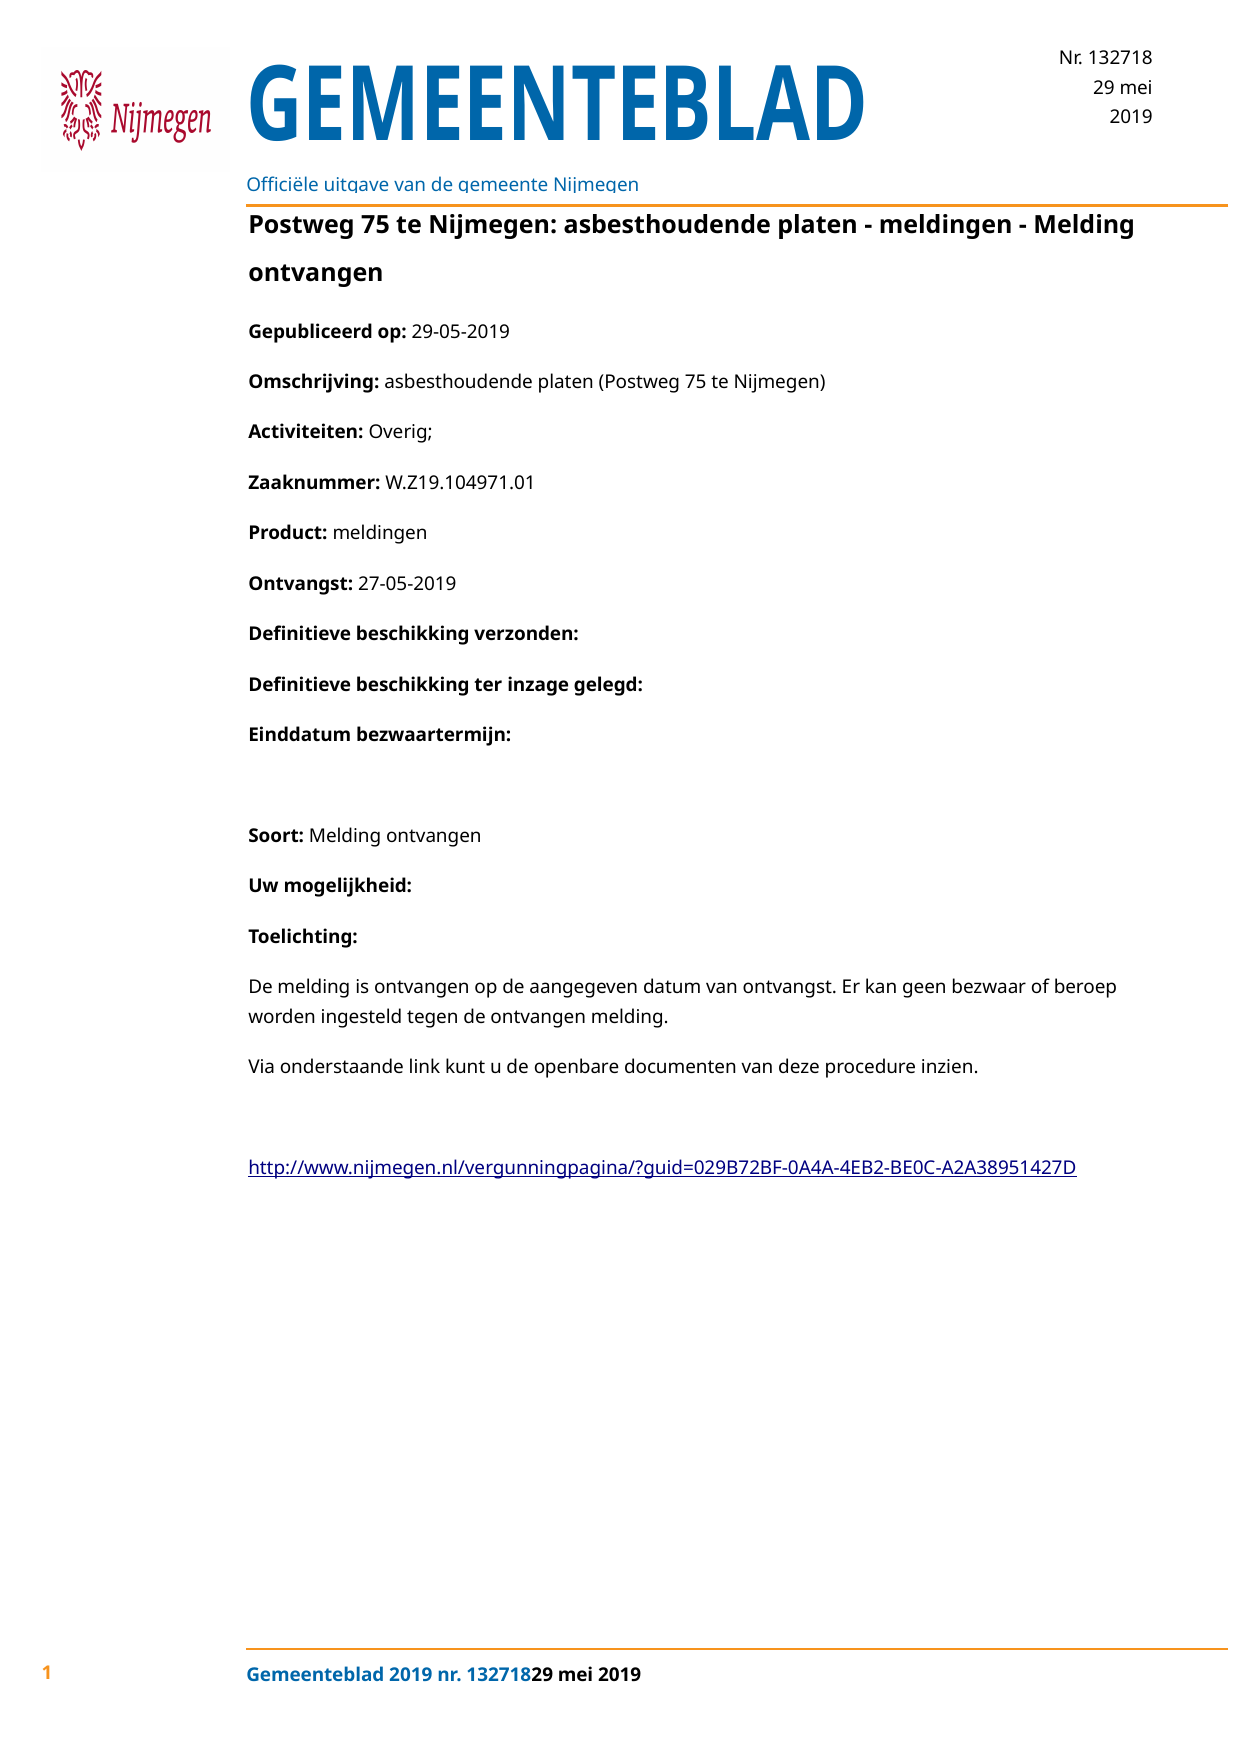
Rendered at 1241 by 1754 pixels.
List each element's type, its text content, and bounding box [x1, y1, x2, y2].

text Omschrijving: asbesthoudende platen (Postweg 75 te Nijmegen) [248, 368, 1152, 394]
text Toelichting: [248, 923, 1152, 949]
text Soort: Melding ontvangen [248, 822, 1152, 848]
text Gepubliceerd op: 29-05-2019 [248, 318, 1152, 344]
text Uw mogelijkheid: [248, 872, 1152, 898]
text Zaaknummer: W.Z19.104971.01 [248, 469, 1152, 495]
text Product: meldingen [248, 519, 1152, 545]
text http://www.nijmegen.nl/vergunningpagina/?guid=029B72BF-0A4A-4EB2-BE0C-A2A38951427D [248, 1154, 1152, 1180]
text Via onderstaande link kunt u de openbare documenten van deze procedure inzien. [248, 1053, 1152, 1079]
text Ontvangst: 27-05-2019 [248, 570, 1152, 596]
text Definitieve beschikking ter inzage gelegd: [248, 671, 1152, 697]
text Activiteiten: Overig; [248, 419, 1152, 444]
text Definitieve beschikking verzonden: [248, 620, 1152, 646]
text De melding is ontvangen op de aangegeven datum van ontvangst. Er kan geen bezwaar of beroep worden ingesteld tegen de ontvangen melding. [248, 973, 1152, 1029]
text Postweg 75 te Nijmegen: asbesthoudende platen - meldingen - Melding ontvangen [248, 207, 1152, 288]
picture [41, 47, 231, 172]
text Einddatum bezwaartermijn: [248, 721, 1152, 747]
